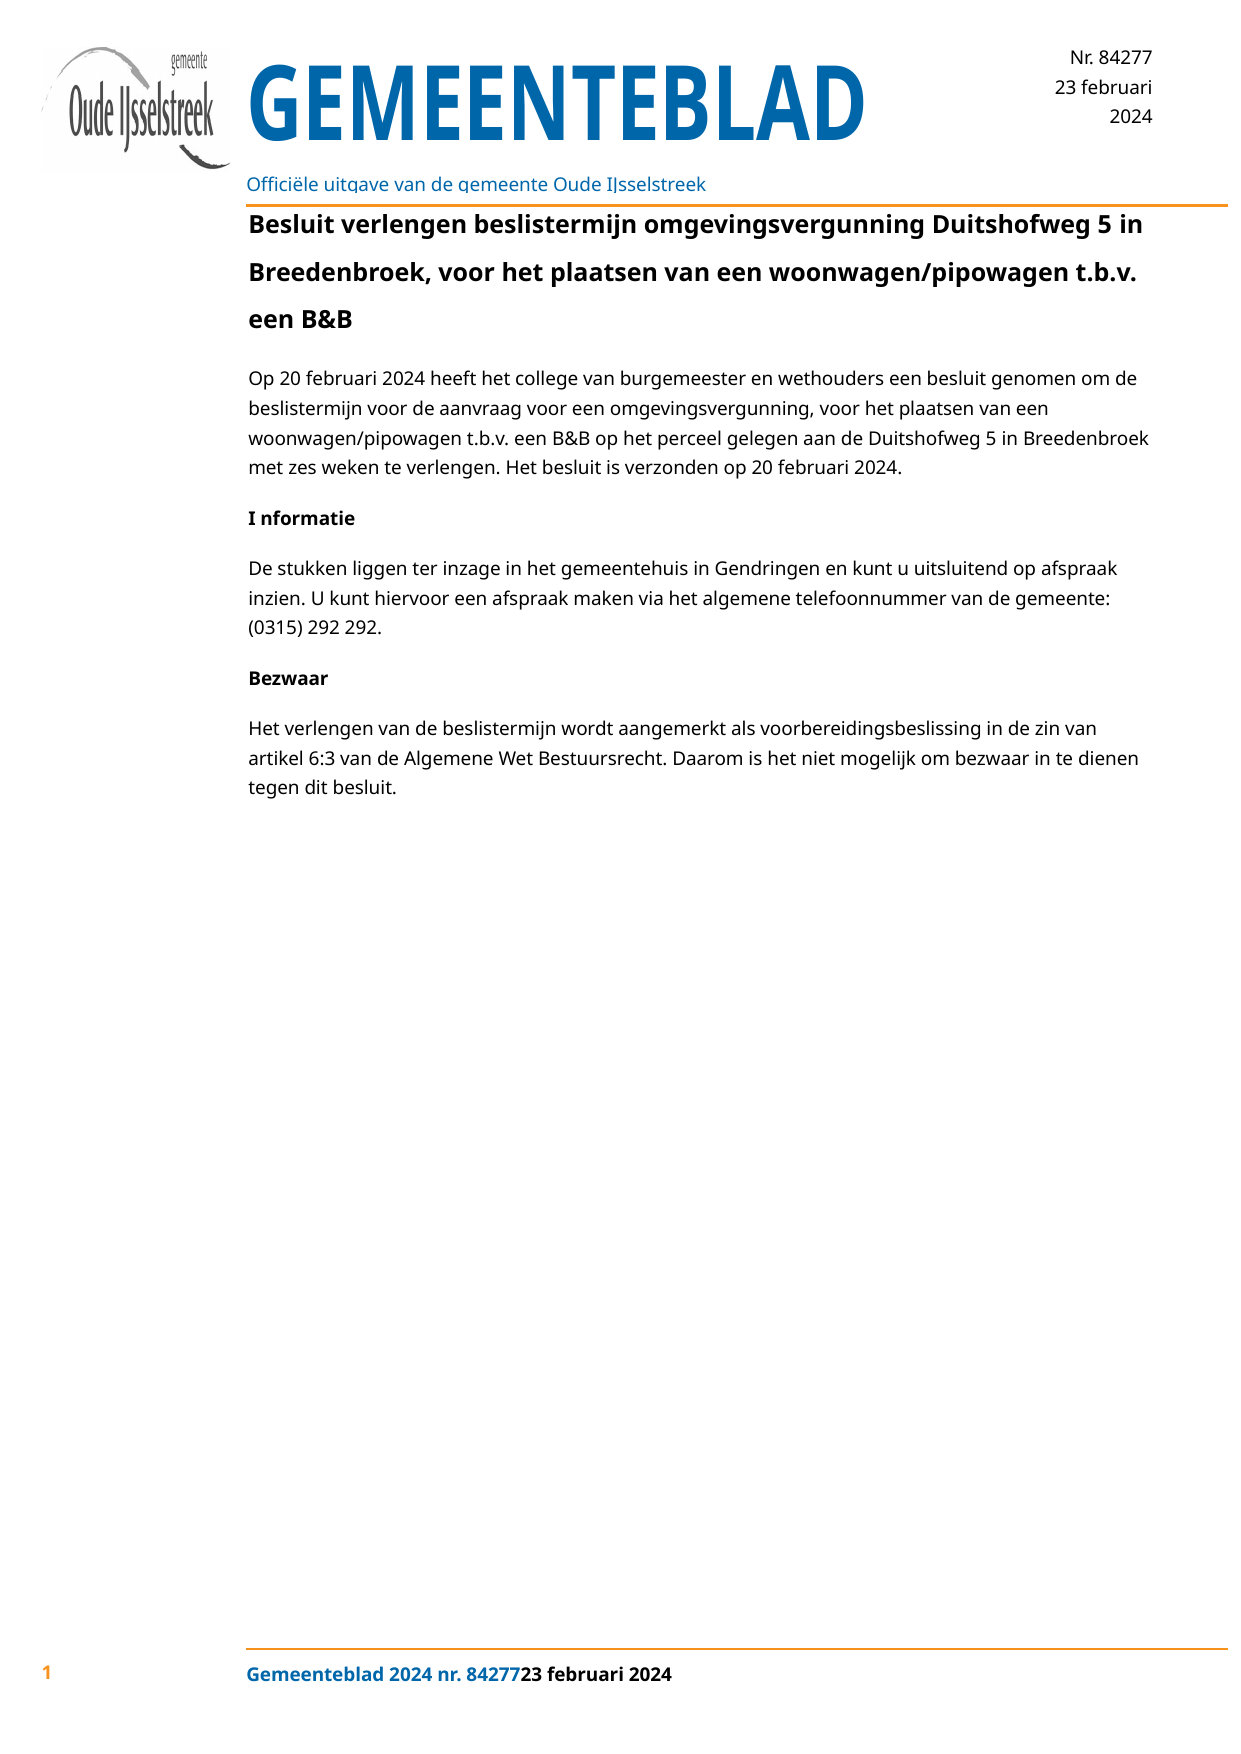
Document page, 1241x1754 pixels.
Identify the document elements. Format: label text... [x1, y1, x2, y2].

text Besluit verlengen beslistermijn omgevingsvergunning Duitshofweg 5 in Breedenbroek, voor het plaatsen van een woonwagen/pipowagen t.b.v. een B&B [248, 207, 1152, 336]
picture [41, 47, 231, 172]
text I nformatie [248, 505, 1152, 530]
text Bezwaar [248, 665, 1152, 690]
text Op 20 februari 2024 heeft het college van burgemeester en wethouders een besluit genomen om de beslistermijn voor de aanvraag voor een omgevingsvergunning, voor het plaatsen van een woonwagen/pipowagen t.b.v. een B&B op het perceel gelegen aan de Duitshofweg 5 in Breedenbroek met zes weken te verlengen. Het besluit is verzonden op 20 februari 2024. [248, 366, 1152, 480]
text De stukken liggen ter inzage in het gemeentehuis in Gendringen en kunt u uitsluitend op afspraak inzien. U kunt hiervoor een afspraak maken via het algemene telefoonnummer van de gemeente: (0315) 292 292. [248, 555, 1152, 640]
text Het verlengen van de beslistermijn wordt aangemerkt als voorbereidingsbeslissing in de zin van artikel 6:3 van de Algemene Wet Bestuursrecht. Daarom is het niet mogelijk om bezwaar in te dienen tegen dit besluit. [248, 715, 1152, 800]
